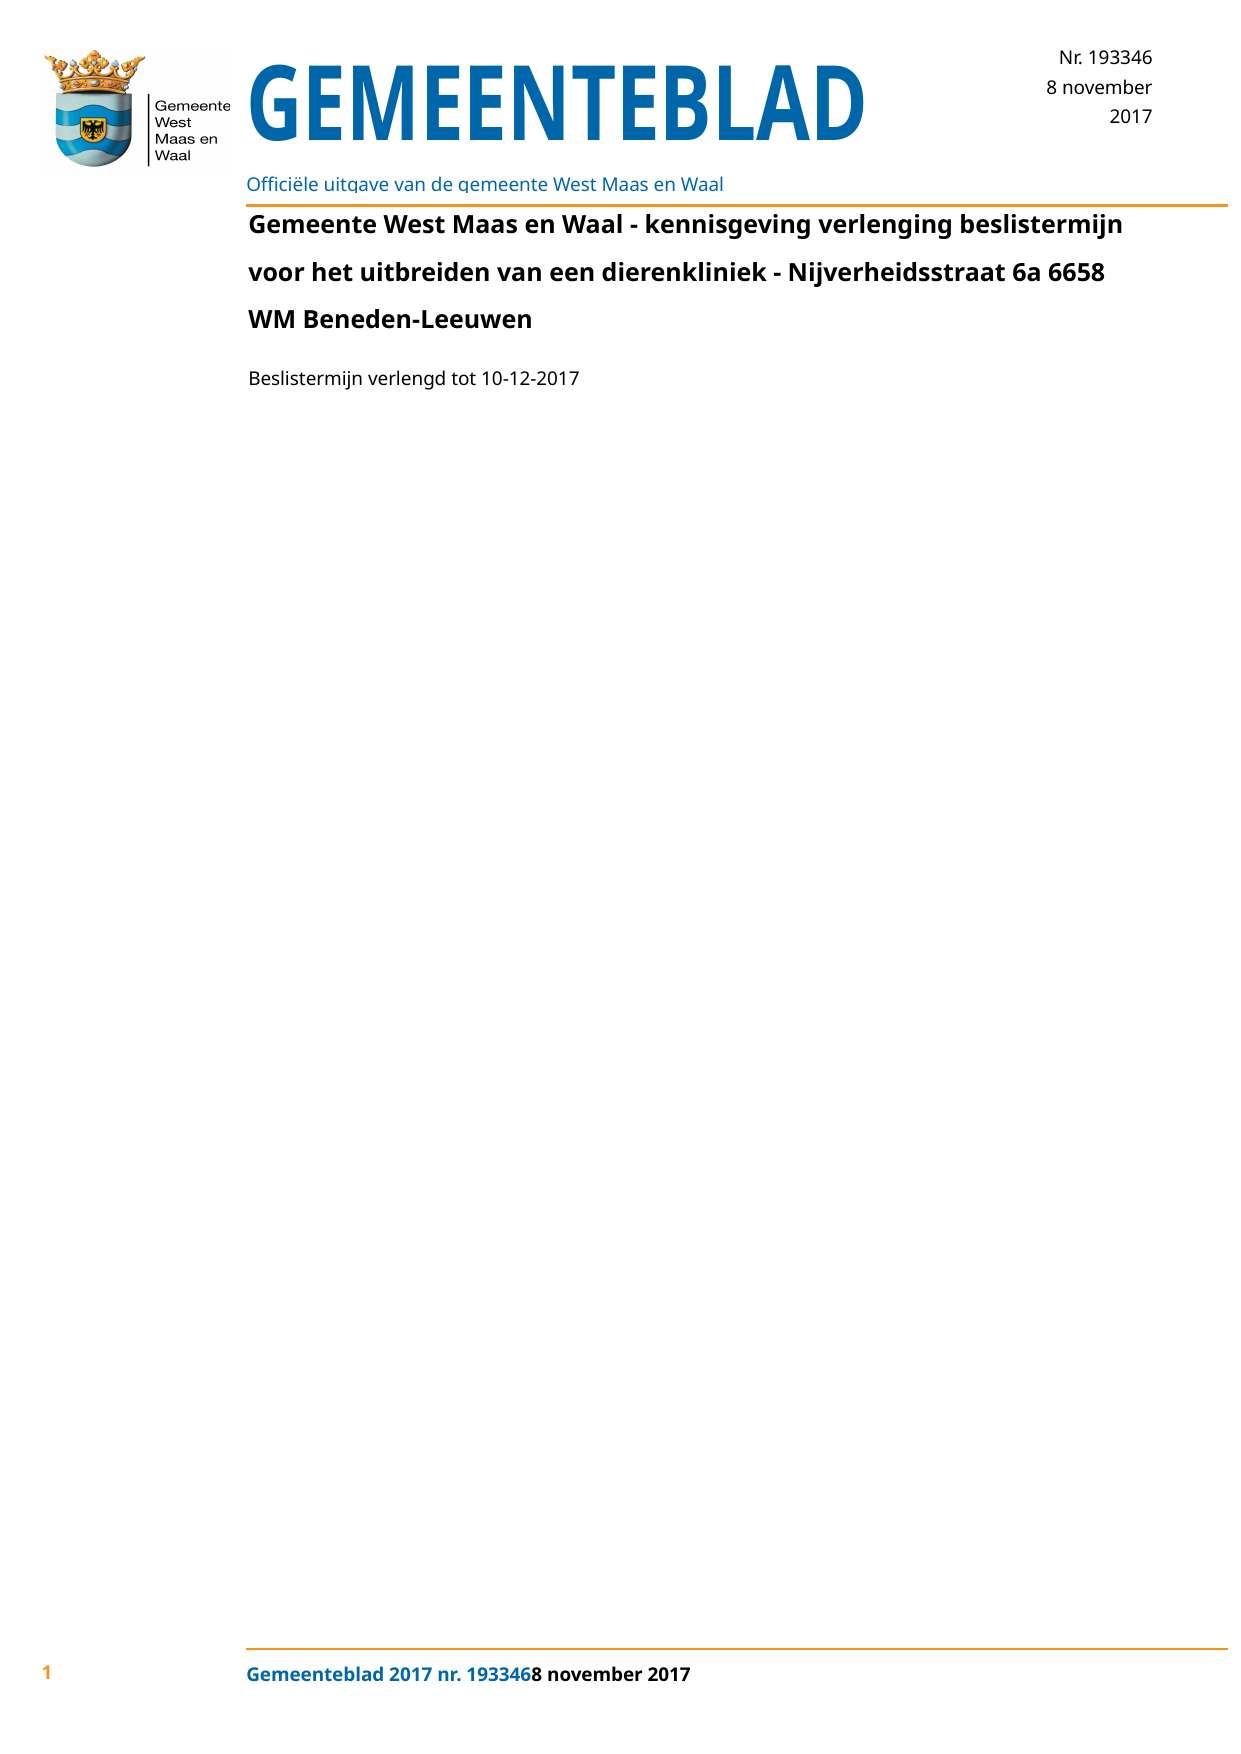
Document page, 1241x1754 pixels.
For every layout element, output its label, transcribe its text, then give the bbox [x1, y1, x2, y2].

picture [41, 47, 231, 172]
text Beslistermijn verlengd tot 10-12-2017 [248, 366, 1152, 391]
text Gemeente West Maas en Waal - kennisgeving verlenging beslistermijn voor het uitbreiden van een dierenkliniek - Nijverheidsstraat 6a 6658 WM Beneden-Leeuwen [248, 207, 1152, 336]
